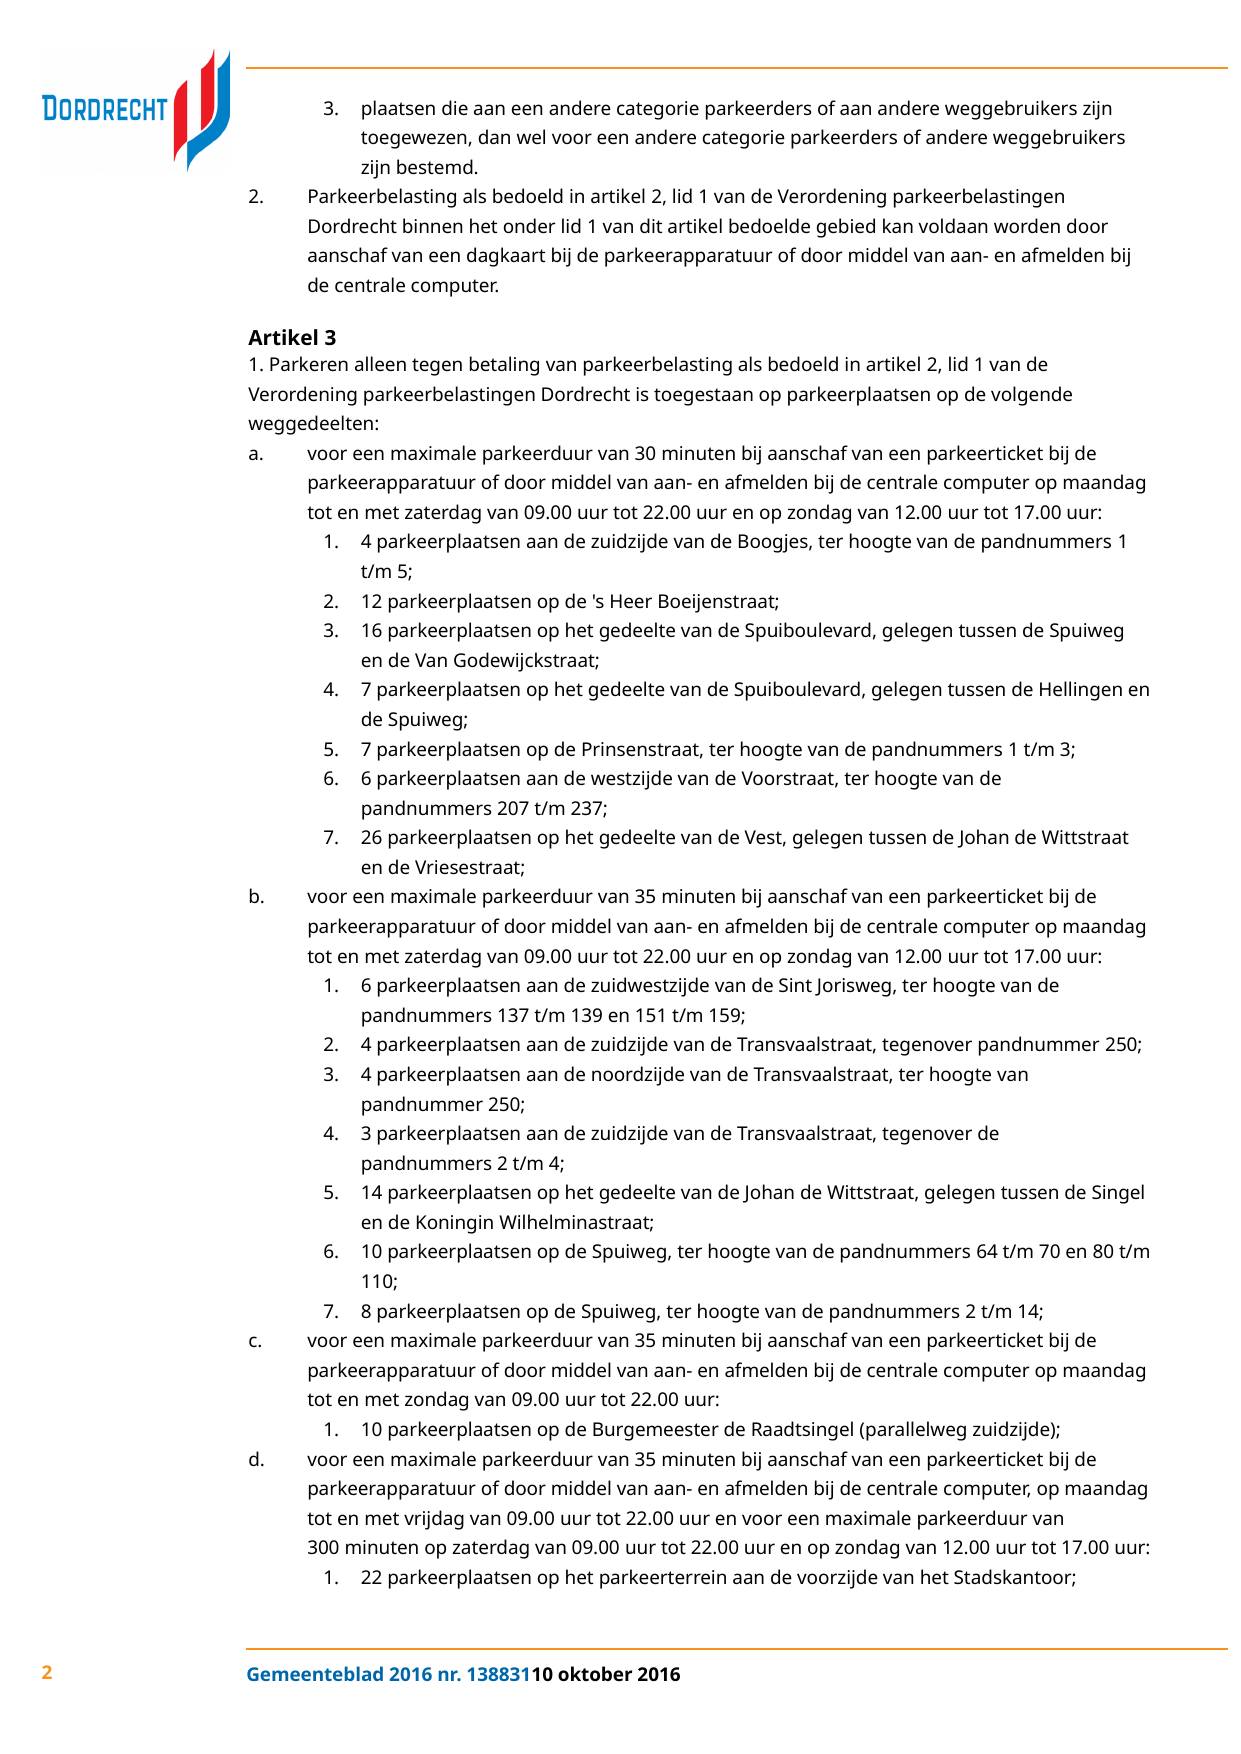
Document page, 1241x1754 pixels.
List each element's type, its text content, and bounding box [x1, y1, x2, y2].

list 3 parkeerplaatsen aan de zuidzijde van de Transvaalstraat, tegenover de pandnummers 2 t/m 4; [323, 1120, 1152, 1176]
list 8 parkeerplaatsen op de Spuiweg, ter hoogte van de pandnummers 2 t/m 14; [323, 1298, 1152, 1323]
list 26 parkeerplaatsen op het gedeelte van de Vest, gelegen tussen de Johan de Wittstraat en de Vriesestraat; [323, 824, 1152, 880]
text Artikel 3 [248, 323, 1152, 351]
list 10 parkeerplaatsen op de Spuiweg, ter hoogte van de pandnummers 64 t/m 70 en 80 t/m 110; [323, 1239, 1152, 1294]
list 10 parkeerplaatsen op de Burgemeester de Raadtsingel (parallelweg zuidzijde); [323, 1416, 1152, 1442]
list 4 parkeerplaatsen aan de noordzijde van de Transvaalstraat, ter hoogte van pandnummer 250; [323, 1061, 1152, 1116]
list 7 parkeerplaatsen op de Prinsenstraat, ter hoogte van de pandnummers 1 t/m 3; [323, 736, 1152, 761]
list 22 parkeerplaatsen op het parkeerterrein aan de voorzijde van het Stadskantoor; [323, 1564, 1152, 1590]
list Parkeerbelasting als bedoeld in artikel 2, lid 1 van de Verordening parkeerbelastingen Dordrecht binnen het onder lid 1 van dit artikel bedoelde gebied kan voldaan worden door aanschaf van een dagkaart bij de parkeerapparatuur of door middel van aan- en afmelden bij de centrale computer. [248, 183, 1152, 298]
list 4 parkeerplaatsen aan de zuidzijde van de Transvaalstraat, tegenover pandnummer 250; [323, 1032, 1152, 1057]
list 6 parkeerplaatsen aan de westzijde van de Voorstraat, ter hoogte van de pandnummers 207 t/m 237; [323, 765, 1152, 821]
list 16 parkeerplaatsen op het gedeelte van de Spuiboulevard, gelegen tussen de Spuiweg en de Van Godewijckstraat; [323, 617, 1152, 673]
text 1. Parkeren alleen tegen betaling van parkeerbelasting als bedoeld in artikel 2, lid 1 van de Verordening parkeerbelastingen Dordrecht is toegestaan op parkeerplaatsen op de volgende weggedeelten: [248, 351, 1152, 436]
list 14 parkeerplaatsen op het gedeelte van de Johan de Wittstraat, gelegen tussen de Singel en de Koningin Wilhelminastraat; [323, 1179, 1152, 1235]
list 6 parkeerplaatsen aan de zuidwestzijde van de Sint Jorisweg, ter hoogte van de pandnummers 137 t/m 139 en 151 t/m 159; [323, 972, 1152, 1028]
list voor een maximale parkeerduur van 35 minuten bij aanschaf van een parkeerticket bij de parkeerapparatuur of door middel van aan- en afmelden bij de centrale computer op maandag tot en met zondag van 09.00 uur tot 22.00 uur: [248, 1327, 1152, 1412]
list voor een maximale parkeerduur van 35 minuten bij aanschaf van een parkeerticket bij de parkeerapparatuur of door middel van aan- en afmelden bij de centrale computer op maandag tot en met zaterdag van 09.00 uur tot 22.00 uur en op zondag van 12.00 uur tot 17.00 uur: [248, 884, 1152, 968]
list voor een maximale parkeerduur van 35 minuten bij aanschaf van een parkeerticket bij de parkeerapparatuur of door middel van aan- en afmelden bij de centrale computer, op maandag tot en met vrijdag van 09.00 uur tot 22.00 uur en voor een maximale parkeerduur van 300 minuten op zaterdag van 09.00 uur tot 22.00 uur en op zondag van 12.00 uur tot 17.00 uur: [248, 1446, 1152, 1560]
list plaatsen die aan een andere categorie parkeerders of aan andere weggebruikers zijn toegewezen, dan wel voor een andere categorie parkeerders of andere weggebruikers zijn bestemd. [323, 95, 1152, 180]
picture [41, 47, 231, 172]
list 12 parkeerplaatsen op de 's Heer Boeijenstraat; [323, 588, 1152, 613]
list 4 parkeerplaatsen aan de zuidzijde van de Boogjes, ter hoogte van de pandnummers 1 t/m 5; [323, 529, 1152, 584]
list voor een maximale parkeerduur van 30 minuten bij aanschaf van een parkeerticket bij de parkeerapparatuur of door middel van aan- en afmelden bij de centrale computer op maandag tot en met zaterdag van 09.00 uur tot 22.00 uur en op zondag van 12.00 uur tot 17.00 uur: [248, 440, 1152, 525]
list 7 parkeerplaatsen op het gedeelte van de Spuiboulevard, gelegen tussen de Hellingen en de Spuiweg; [323, 677, 1152, 732]
